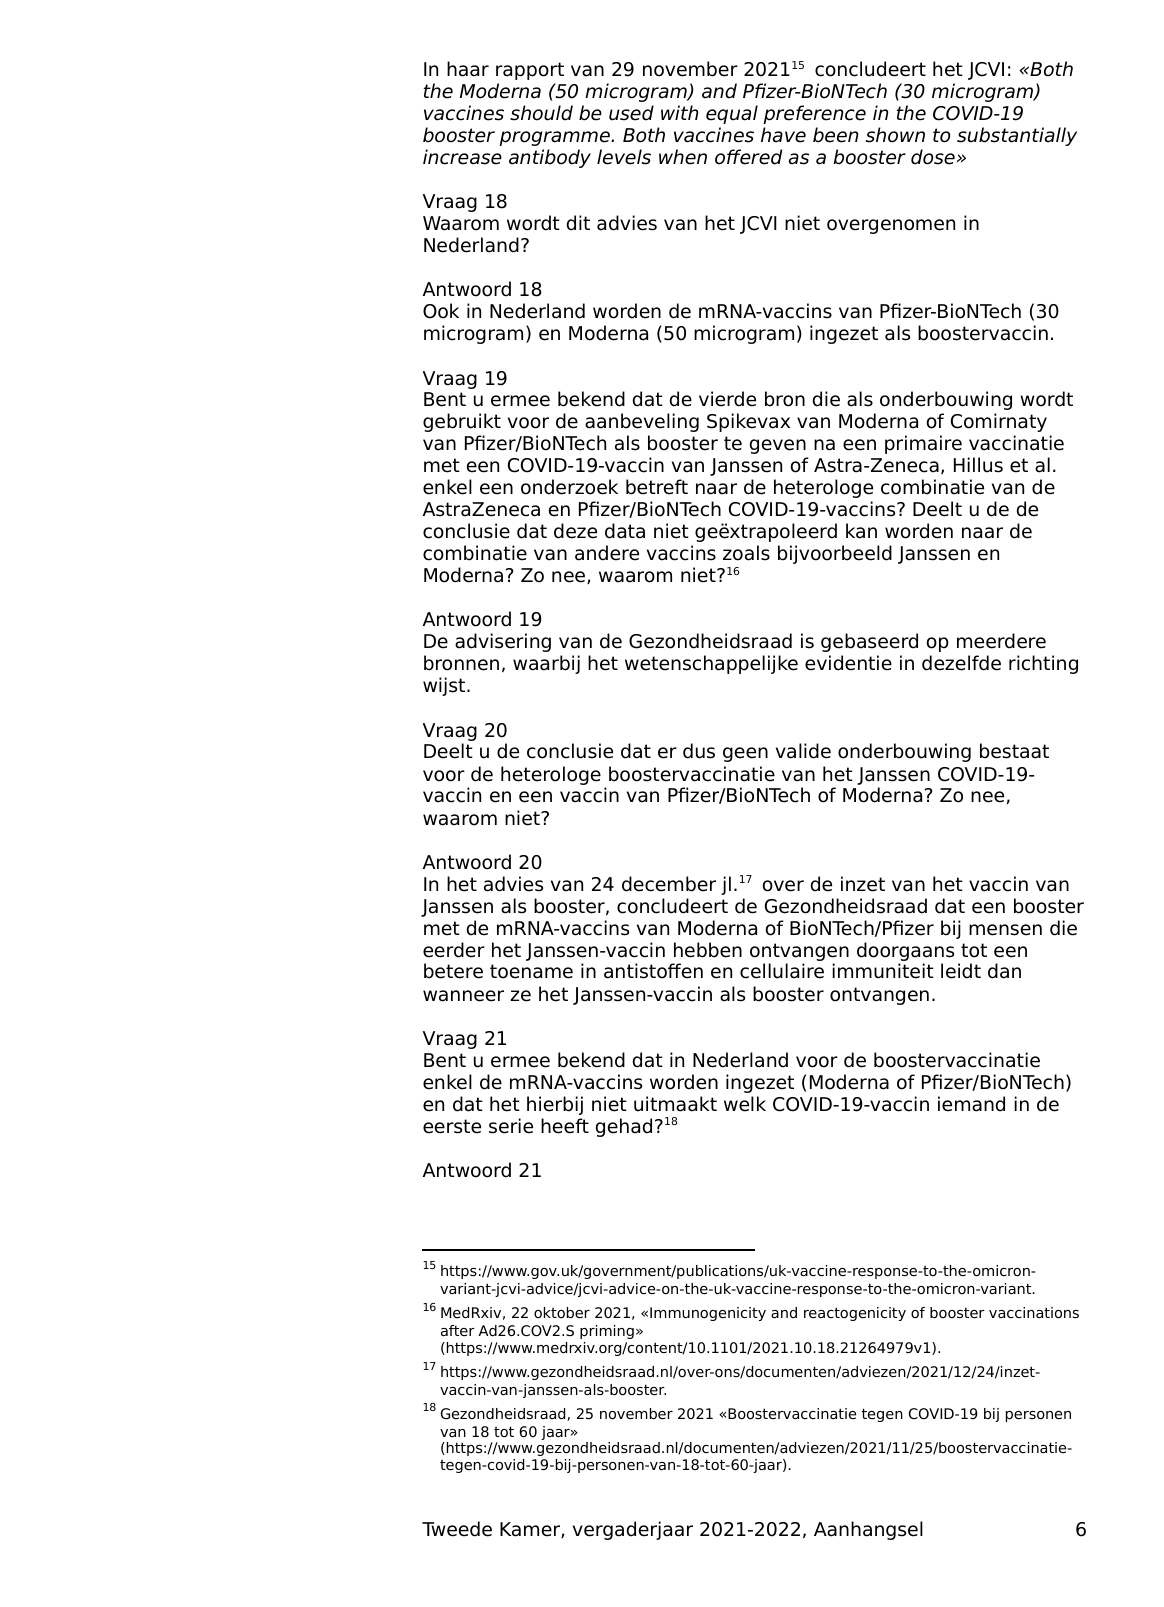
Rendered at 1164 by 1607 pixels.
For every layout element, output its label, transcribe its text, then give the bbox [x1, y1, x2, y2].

text Gezondheidsraad, 25 november 2021 «Boostervaccinatie tegen COVID-19 bij personen van 18 tot 60 jaar» (https://www.gezondheidsraad.nl/documenten/adviezen/2021/11/25/boostervaccinatie-tegen-covid-19-bij-personen-van-18-tot-60-jaar). [422, 1402, 1087, 1474]
text Antwoord 19 [422, 609, 1087, 631]
text In haar rapport van 29 november 2021 concludeert het JCVI: «Both the Moderna (50 microgram) and Pfizer-BioNTech (30 microgram) vaccines should be used with equal preference in the COVID-19 booster programme. Both vaccines have been shown to substantially increase antibody levels when offered as a booster dose» [422, 59, 1087, 169]
text Waarom wordt dit advies van het JCVI niet overgenomen in Nederland? [422, 213, 1087, 257]
text Vraag 21 [422, 1028, 1087, 1049]
text Ook in Nederland worden de mRNA-vaccins van Pfizer-BioNTech (30 microgram) en Moderna (50 microgram) ingezet als boostervaccin. [422, 301, 1087, 345]
text Vraag 20 [422, 719, 1087, 741]
text Deelt u de conclusie dat er dus geen valide onderbouwing bestaat voor de heterologe boostervaccinatie van het Janssen COVID-19-vaccin en een vaccin van Pfizer/BioNTech of Moderna? Zo nee, waarom niet? [422, 741, 1087, 829]
text De advisering van de Gezondheidsraad is gebaseerd op meerdere bronnen, waarbij het wetenschappelijke evidentie in dezelfde richting wijst. [422, 631, 1087, 697]
text In het advies van 24 december jl. over de inzet van het vaccin van Janssen als booster, concludeert de Gezondheidsraad dat een booster met de mRNA-vaccins van Moderna of BioNTech/Pfizer bij mensen die eerder het Janssen-vaccin hebben ontvangen doorgaans tot een betere toename in antistoffen en cellulaire immuniteit leidt dan wanneer ze het Janssen-vaccin als booster ontvangen. [422, 873, 1087, 1005]
text MedRxiv, 22 oktober 2021, «Immunogenicity and reactogenicity of booster vaccinations after Ad26.COV2.S priming» (https://www.medrxiv.org/content/10.1101/2021.10.18.21264979v1). [422, 1301, 1087, 1357]
text Vraag 19 [422, 367, 1087, 389]
text Antwoord 18 [422, 279, 1087, 301]
text https://www.gov.uk/government/publications/uk-vaccine-response-to-the-omicron-variant-jcvi-advice/jcvi-advice-on-the-uk-vaccine-response-to-the-omicron-variant. [422, 1259, 1087, 1298]
text https://www.gezondheidsraad.nl/over-ons/documenten/adviezen/2021/12/24/inzet-vaccin-van-janssen-als-booster. [422, 1360, 1087, 1399]
text Antwoord 20 [422, 852, 1087, 873]
text Bent u ermee bekend dat in Nederland voor de boostervaccinatie enkel de mRNA-vaccins worden ingezet (Moderna of Pfizer/BioNTech) en dat het hierbij niet uitmaakt welk COVID-19-vaccin iemand in de eerste serie heeft gehad? [422, 1049, 1087, 1137]
text Bent u ermee bekend dat de vierde bron die als onderbouwing wordt gebruikt voor de aanbeveling Spikevax van Moderna of Comirnaty van Pfizer/BioNTech als booster te geven na een primaire vaccinatie met een COVID-19-vaccin van Janssen of Astra-Zeneca, Hillus et al. enkel een onderzoek betreft naar de heterologe combinatie van de AstraZeneca en Pfizer/BioNTech COVID-19-vaccins? Deelt u de de conclusie dat deze data niet geëxtrapoleerd kan worden naar de combinatie van andere vaccins zoals bijvoorbeeld Janssen en Moderna? Zo nee, waarom niet? [422, 389, 1087, 587]
text Vraag 18 [422, 191, 1087, 213]
text Antwoord 21 [422, 1160, 1087, 1182]
